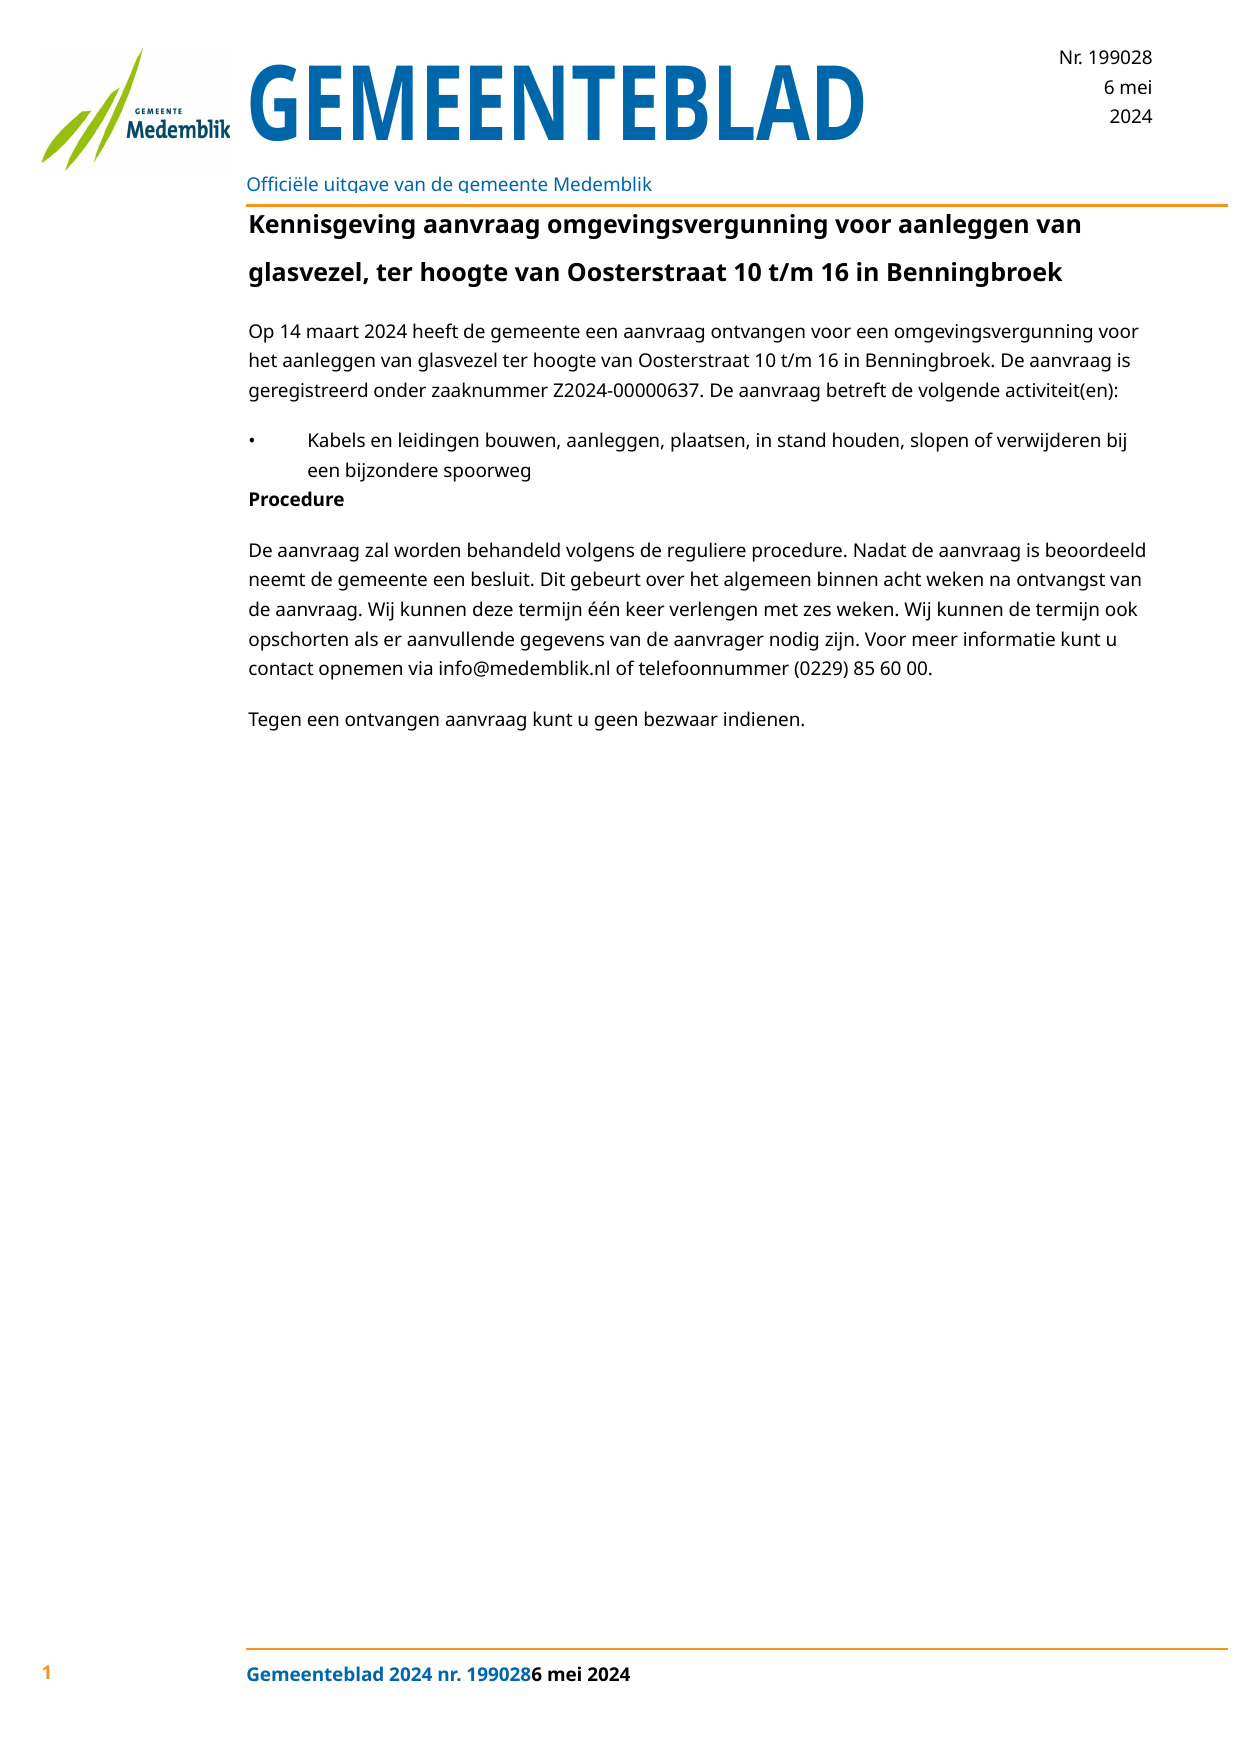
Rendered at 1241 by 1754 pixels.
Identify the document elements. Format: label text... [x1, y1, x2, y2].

text Procedure [248, 487, 1152, 512]
text Op 14 maart 2024 heeft de gemeente een aanvraag ontvangen voor een omgevingsvergunning voor het aanleggen van glasvezel ter hoogte van Oosterstraat 10 t/m 16 in Benningbroek. De aanvraag is geregistreerd onder zaaknummer Z2024-00000637. De aanvraag betreft de volgende activiteit(en): [248, 318, 1152, 403]
picture [41, 47, 231, 172]
text Tegen een ontvangen aanvraag kunt u geen bezwaar indienen. [248, 706, 1152, 732]
list Kabels en leidingen bouwen, aanleggen, plaatsen, in stand houden, slopen of verwijderen bij een bijzondere spoorweg [248, 427, 1152, 483]
text Kennisgeving aanvraag omgevingsvergunning voor aanleggen van glasvezel, ter hoogte van Oosterstraat 10 t/m 16 in Benningbroek [248, 207, 1152, 288]
text De aanvraag zal worden behandeld volgens de reguliere procedure. Nadat de aanvraag is beoordeeld neemt de gemeente een besluit. Dit gebeurt over het algemeen binnen acht weken na ontvangst van de aanvraag. Wij kunnen deze termijn één keer verlengen met zes weken. Wij kunnen de termijn ook opschorten als er aanvullende gegevens van de aanvrager nodig zijn. Voor meer informatie kunt u contact opnemen via info@medemblik.nl of telefoonnummer (0229) 85 60 00. [248, 537, 1152, 681]
